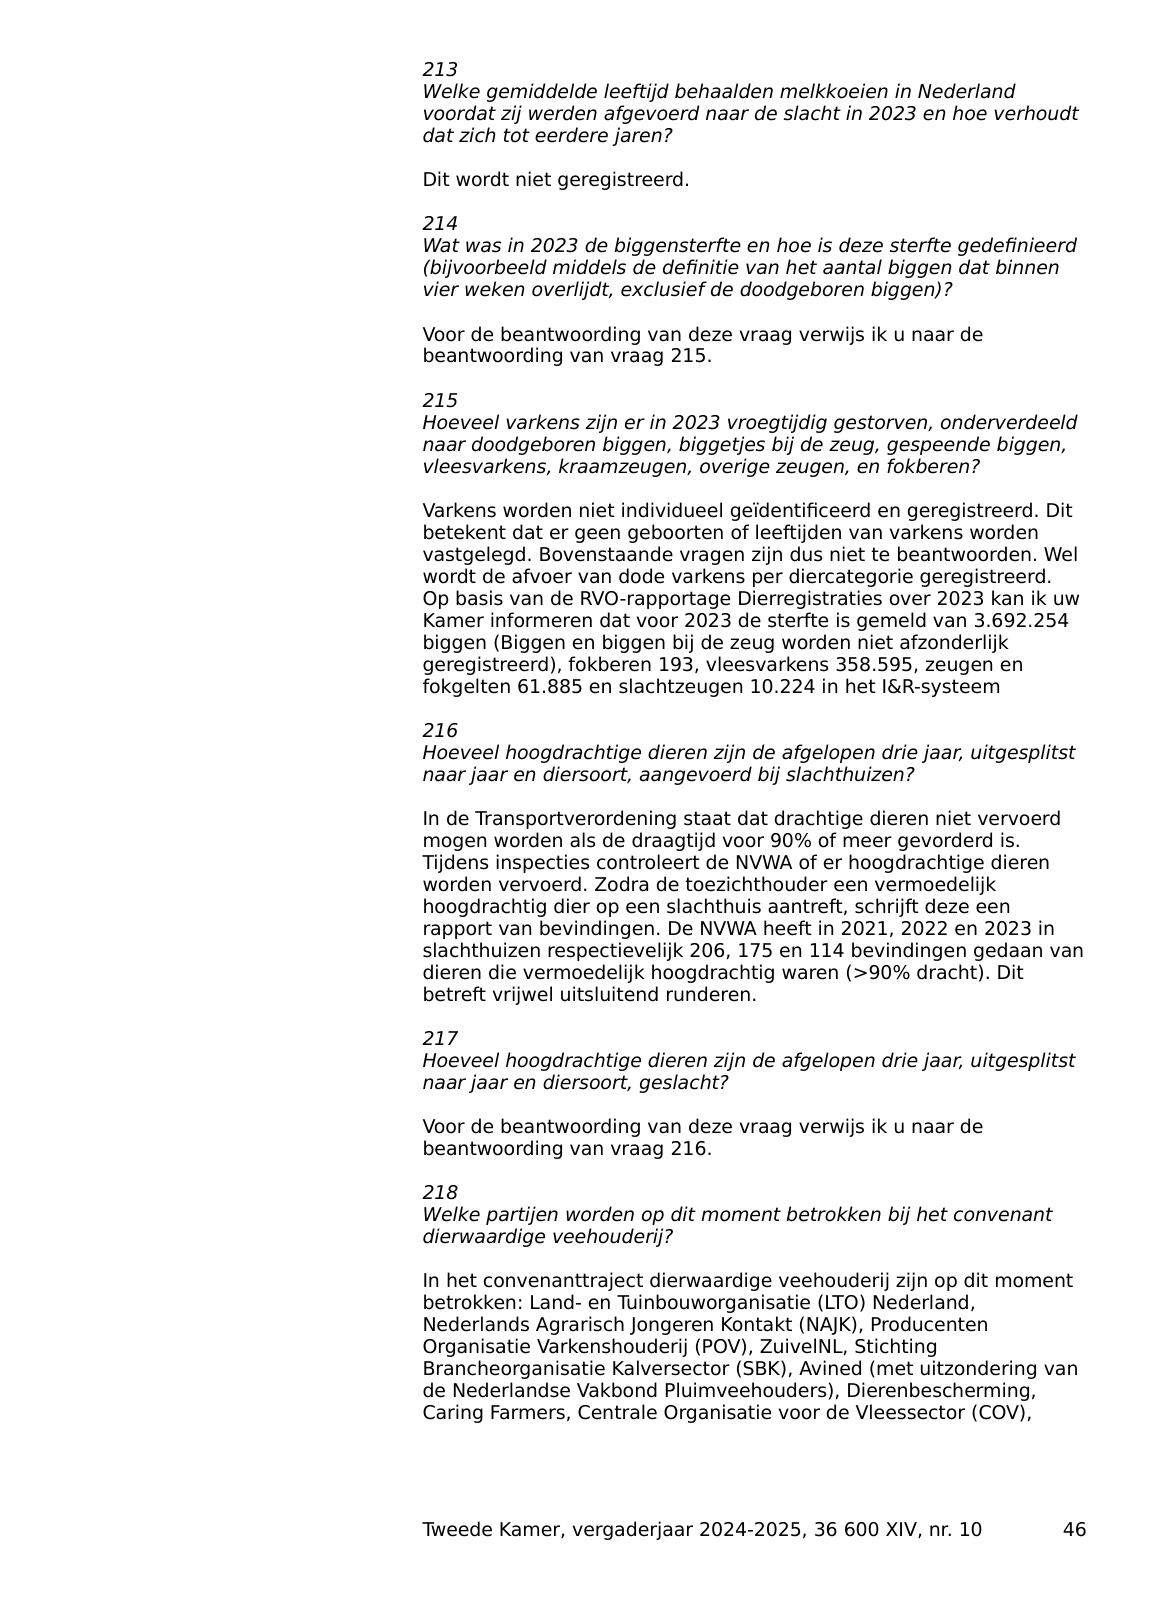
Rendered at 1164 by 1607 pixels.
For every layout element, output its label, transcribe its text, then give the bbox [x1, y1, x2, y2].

text In de Transportverordening staat dat drachtige dieren niet vervoerd mogen worden als de draagtijd voor 90% of meer gevorderd is. Tijdens inspecties controleert de NVWA of er hoogdrachtige dieren worden vervoerd. Zodra de toezichthouder een vermoedelijk hoogdrachtig dier op een slachthuis aantreft, schrijft deze een rapport van bevindingen. De NVWA heeft in 2021, 2022 en 2023 in slachthuizen respectievelijk 206, 175 en 114 bevindingen gedaan van dieren die vermoedelijk hoogdrachtig waren (>90% dracht). Dit betreft vrijwel uitsluitend runderen. [422, 808, 1087, 1006]
text Op basis van de RVO-rapportage Dierregistraties over 2023 kan ik uw Kamer informeren dat voor 2023 de sterfte is gemeld van 3.692.254 biggen (Biggen en biggen bij de zeug worden niet afzonderlijk geregistreerd), fokberen 193, vleesvarkens 358.595, zeugen en fokgelten 61.885 en slachtzeugen 10.224 in het I&R-systeem [422, 588, 1087, 697]
text In het convenanttraject dierwaardige veehouderij zijn op dit moment betrokken: Land- en Tuinbouworganisatie (LTO) Nederland, Nederlands Agrarisch Jongeren Kontakt (NAJK), Producenten Organisatie Varkenshouderij (POV), ZuivelNL, Stichting Brancheorganisatie Kalversector (SBK), Avined (met uitzondering van de Nederlandse Vakbond Pluimveehouders), Dierenbescherming, Caring Farmers, Centrale Organisatie voor de Vleessector (COV), [422, 1270, 1087, 1424]
text Hoeveel varkens zijn er in 2023 vroegtijdig gestorven, onderverdeeld naar doodgeboren biggen, biggetjes bij de zeug, gespeende biggen, vleesvarkens, kraamzeugen, overige zeugen, en fokberen? [422, 412, 1087, 477]
text 213 [422, 59, 1087, 81]
text 215 [422, 389, 1087, 412]
text Hoeveel hoogdrachtige dieren zijn de afgelopen drie jaar, uitgesplitst naar jaar en diersoort, aangevoerd bij slachthuizen? [422, 742, 1087, 786]
text Voor de beantwoording van deze vraag verwijs ik u naar de beantwoording van vraag 216. [422, 1116, 1087, 1160]
text 216 [422, 720, 1087, 742]
text Welke partijen worden op dit moment betrokken bij het convenant dierwaardige veehouderij? [422, 1204, 1087, 1248]
text 217 [422, 1028, 1087, 1050]
text Welke gemiddelde leeftijd behaalden melkkoeien in Nederland voordat zij werden afgevoerd naar de slacht in 2023 en hoe verhoudt dat zich tot eerdere jaren? [422, 81, 1087, 147]
text Varkens worden niet individueel geïdentificeerd en geregistreerd. Dit betekent dat er geen geboorten of leeftijden van varkens worden vastgelegd. Bovenstaande vragen zijn dus niet te beantwoorden. Wel wordt de afvoer van dode varkens per diercategorie geregistreerd. [422, 500, 1087, 588]
text Dit wordt niet geregistreerd. [422, 169, 1087, 191]
text Wat was in 2023 de biggensterfte en hoe is deze sterfte gedefinieerd (bijvoorbeeld middels de definitie van het aantal biggen dat binnen vier weken overlijdt, exclusief de doodgeboren biggen)? [422, 235, 1087, 301]
text 214 [422, 213, 1087, 235]
text 218 [422, 1182, 1087, 1204]
text Hoeveel hoogdrachtige dieren zijn de afgelopen drie jaar, uitgesplitst naar jaar en diersoort, geslacht? [422, 1050, 1087, 1094]
text Voor de beantwoording van deze vraag verwijs ik u naar de beantwoording van vraag 215. [422, 323, 1087, 367]
